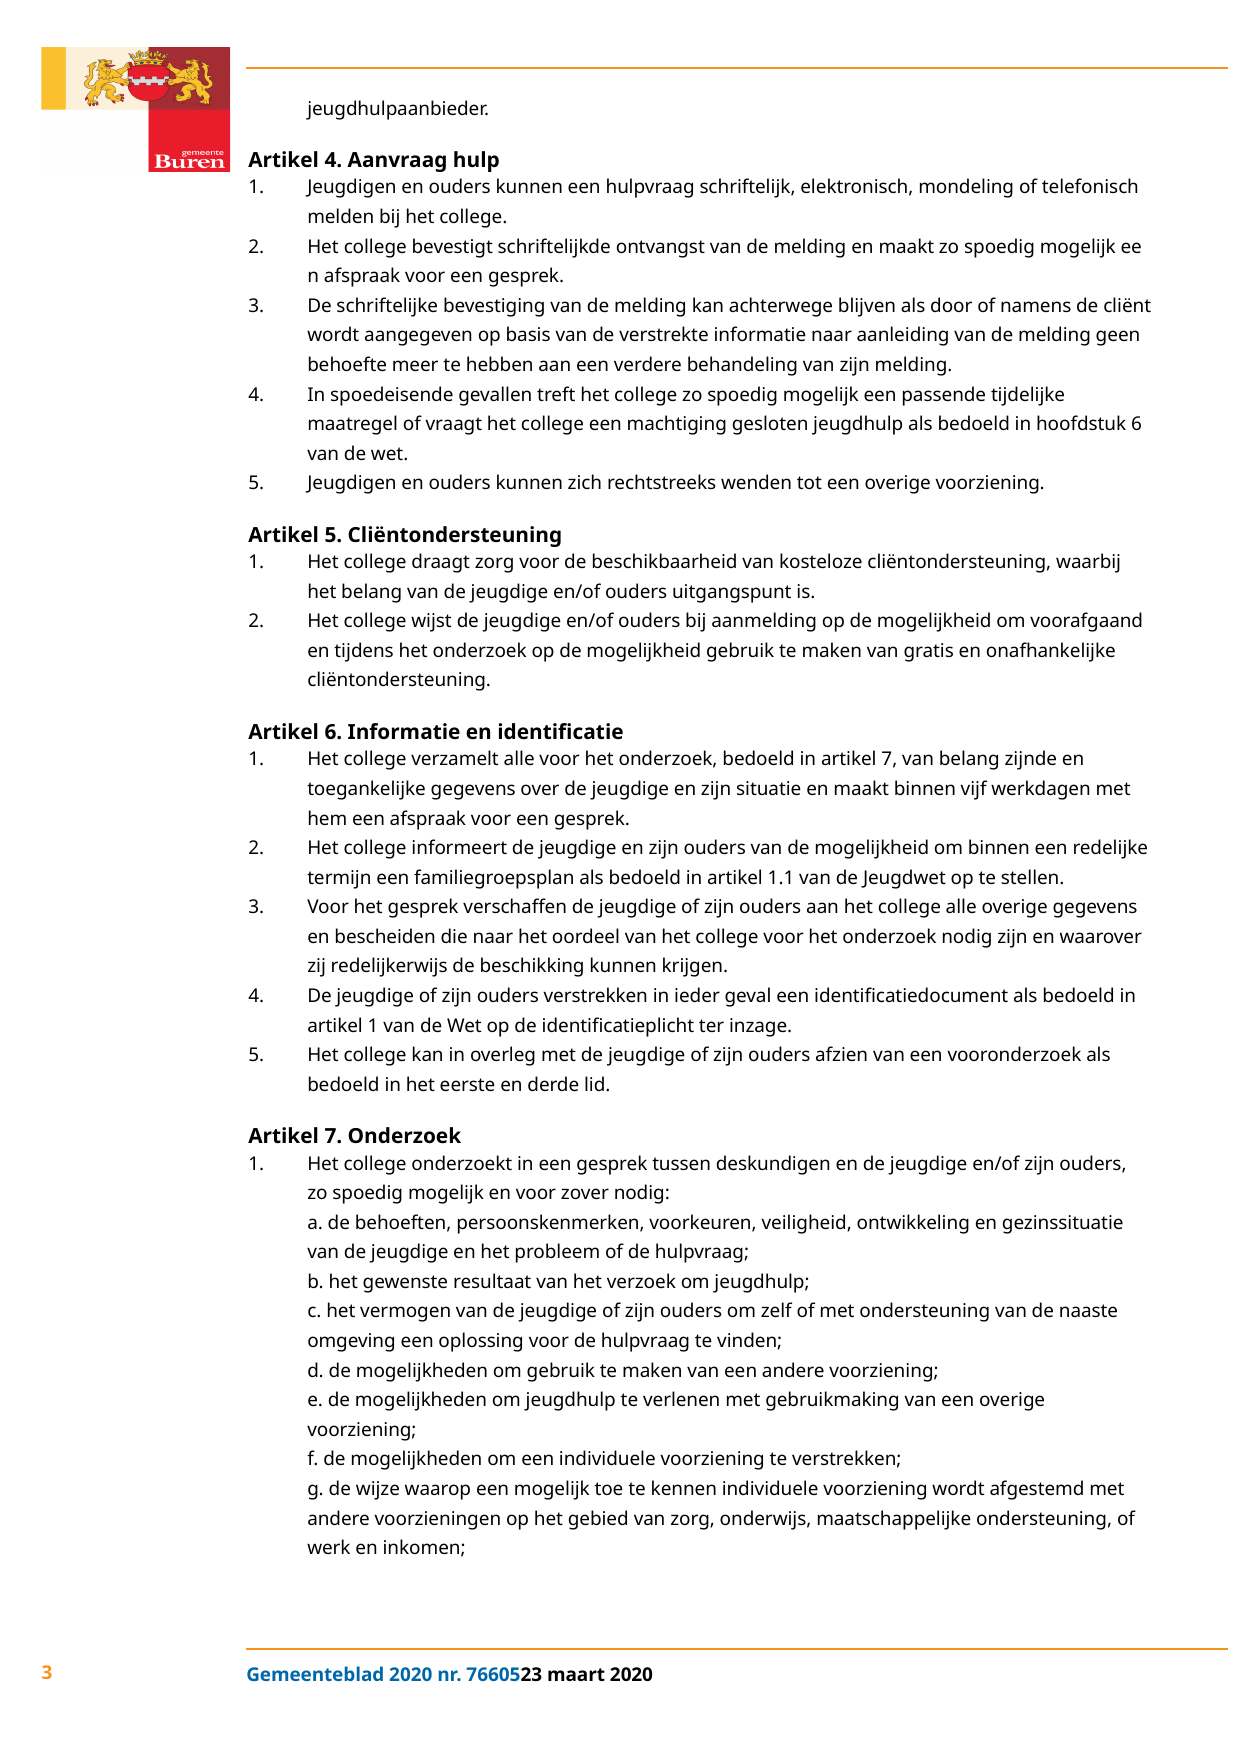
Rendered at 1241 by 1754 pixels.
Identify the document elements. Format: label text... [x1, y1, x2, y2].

text Artikel 4. Aanvraag hulp [248, 145, 1152, 174]
list Het college verzamelt alle voor het onderzoek, bedoeld in artikel 7, van belang zijnde en toegankelijke gegevens over de jeugdige en zijn situatie en maakt binnen vijf werkdagen met hem een afspraak voor een gesprek. [248, 746, 1152, 830]
list De jeugdige of zijn ouders verstrekken in ieder geval een identificatiedocument als bedoeld in artikel 1 van de Wet op de identificatieplicht ter inzage. [248, 982, 1152, 1037]
list b. het gewenste resultaat van het verzoek om jeugdhulp; [248, 1268, 1152, 1294]
list Jeugdigen en ouders kunnen zich rechtstreeks wenden tot een overige voorziening. [248, 469, 1152, 495]
list Het college draagt zorg voor de beschikbaarheid van kosteloze cliëntondersteuning, waarbij het belang van de jeugdige en/of ouders uitgangspunt is. [248, 548, 1152, 604]
list Het college wijst de jeugdige en/of ouders bij aanmelding op de mogelijkheid om voorafgaand en tijdens het onderzoek op de mogelijkheid gebruik te maken van gratis en onafhankelijke cliëntondersteuning. [248, 607, 1152, 692]
list g. de wijze waarop een mogelijk toe te kennen individuele voorziening wordt afgestemd met andere voorzieningen op het gebied van zorg, onderwijs, maatschappelijke ondersteuning, of werk en inkomen; [248, 1475, 1152, 1560]
list De schriftelijke bevestiging van de melding kan achterwege blijven als door of namens de cliënt wordt aangegeven op basis van de verstrekte informatie naar aanleiding van de melding geen behoefte meer te hebben aan een verdere behandeling van zijn melding. [248, 292, 1152, 377]
list In spoedeisende gevallen treft het college zo spoedig mogelijk een passende tijdelijke maatregel of vraagt het college een machtiging gesloten jeugdhulp als bedoeld in hoofdstuk 6 van de wet. [248, 381, 1152, 466]
picture [41, 47, 231, 172]
list f. de mogelijkheden om een individuele voorziening te verstrekken; [248, 1446, 1152, 1471]
list Jeugdigen en ouders kunnen een hulpvraag schriftelijk, elektronisch, mondeling of telefonisch melden bij het college. [248, 174, 1152, 229]
list d. de mogelijkheden om gebruik te maken van een andere voorziening; [248, 1357, 1152, 1383]
list jeugdhulpaanbieder. [248, 95, 1152, 121]
list Het college onderzoekt in een gesprek tussen deskundigen en de jeugdige en/of zijn ouders, zo spoedig mogelijk en voor zover nodig: [248, 1150, 1152, 1205]
text Artikel 5. Cliëntondersteuning [248, 520, 1152, 548]
text Artikel 7. Onderzoek [248, 1121, 1152, 1150]
text Artikel 6. Informatie en identificatie [248, 717, 1152, 746]
list Het college bevestigt schriftelijkde ontvangst van de melding en maakt zo spoedig mogelijk een afspraak voor een gesprek. [248, 233, 1152, 288]
list e. de mogelijkheden om jeugdhulp te verlenen met gebruikmaking van een overige voorziening; [248, 1386, 1152, 1442]
list c. het vermogen van de jeugdige of zijn ouders om zelf of met ondersteuning van de naaste omgeving een oplossing voor de hulpvraag te vinden; [248, 1298, 1152, 1353]
list Voor het gesprek verschaffen de jeugdige of zijn ouders aan het college alle overige gegevens en bescheiden die naar het oordeel van het college voor het onderzoek nodig zijn en waarover zij redelijkerwijs de beschikking kunnen krijgen. [248, 893, 1152, 978]
list a. de behoeften, persoonskenmerken, voorkeuren, veiligheid, ontwikkeling en gezinssituatie van de jeugdige en het probleem of de hulpvraag; [248, 1209, 1152, 1264]
list Het college informeert de jeugdige en zijn ouders van de mogelijkheid om binnen een redelijke termijn een familiegroepsplan als bedoeld in artikel 1.1 van de Jeugdwet op te stellen. [248, 834, 1152, 889]
list Het college kan in overleg met de jeugdige of zijn ouders afzien van een vooronderzoek als bedoeld in het eerste en derde lid. [248, 1041, 1152, 1097]
